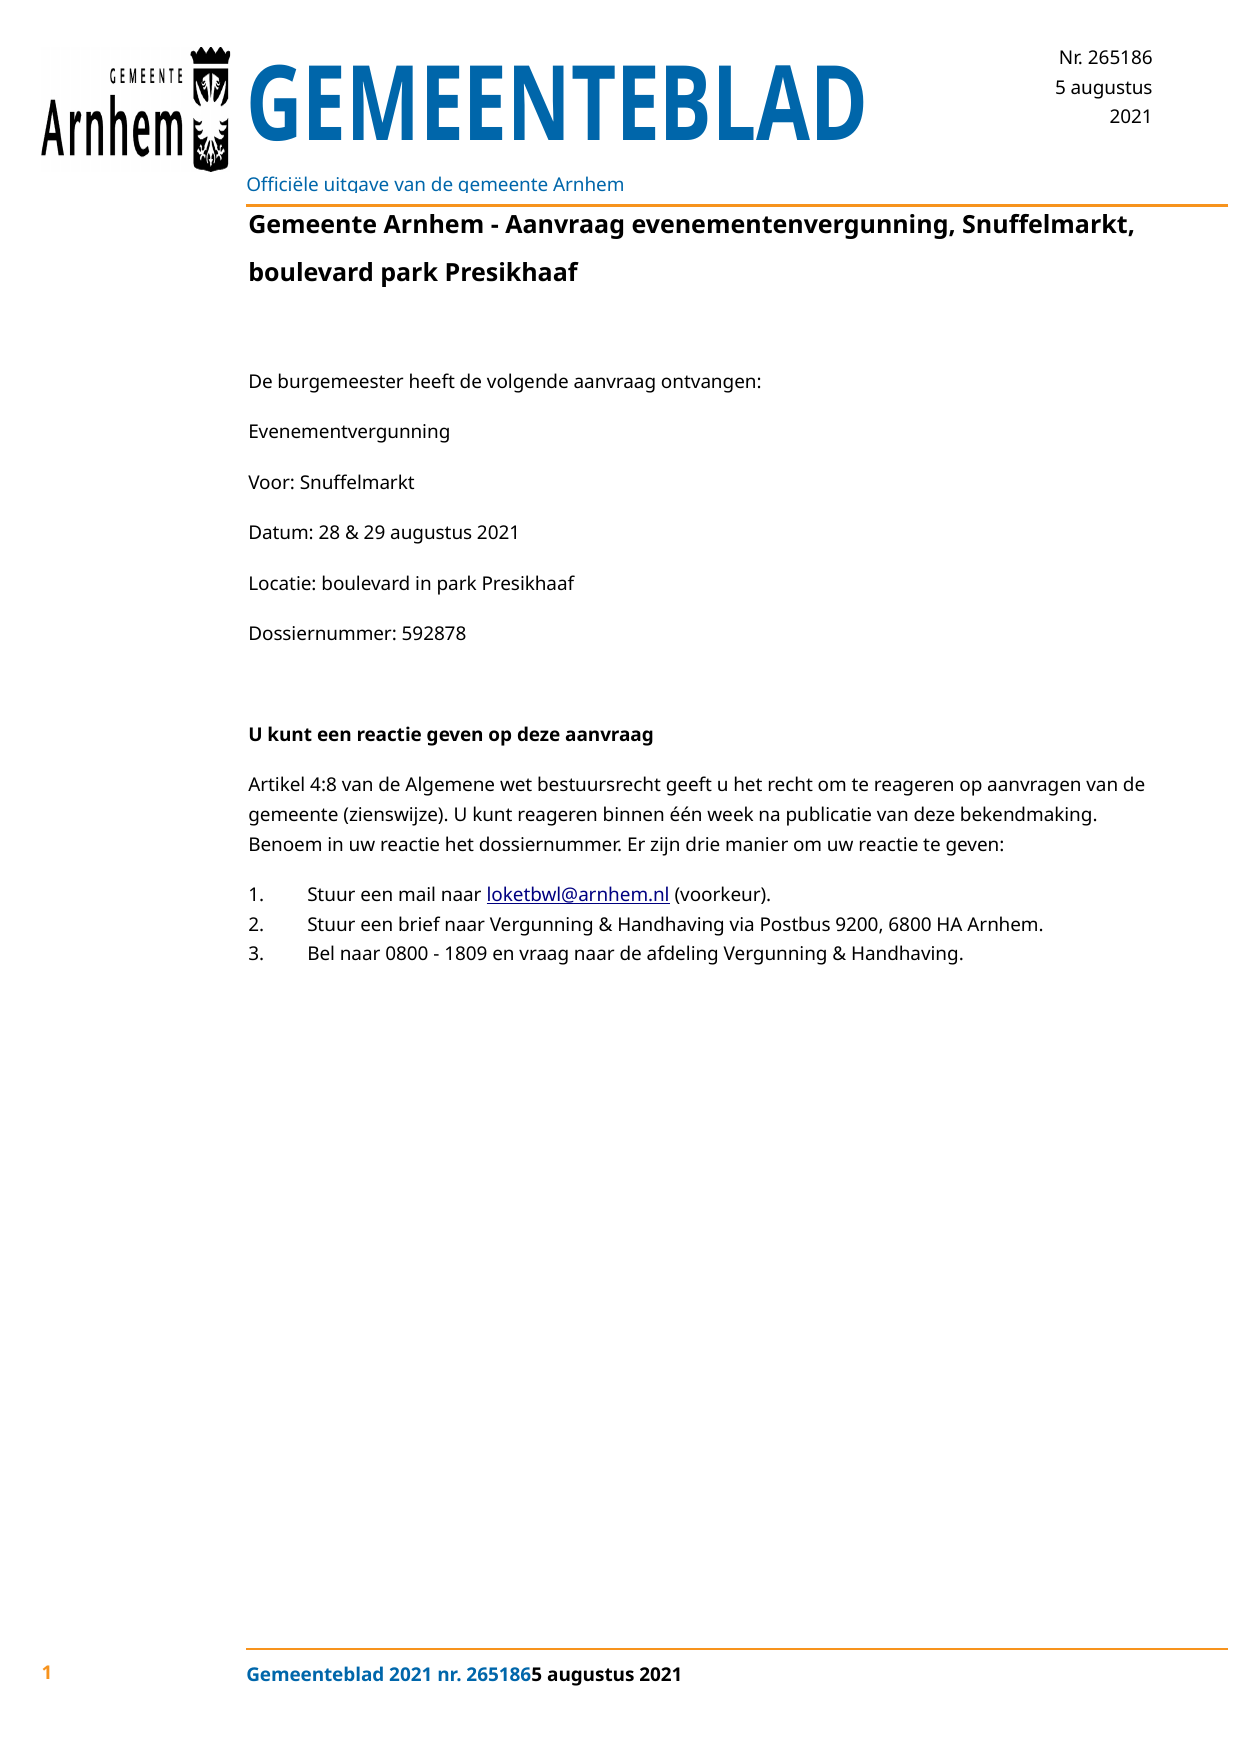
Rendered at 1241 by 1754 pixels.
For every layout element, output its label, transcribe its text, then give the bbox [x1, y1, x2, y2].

text De burgemeester heeft de volgende aanvraag ontvangen: [248, 368, 1152, 394]
text Artikel 4:8 van de Algemene wet bestuursrecht geeft u het recht om te reageren op aanvragen van de gemeente (zienswijze). U kunt reageren binnen één week na publicatie van deze bekendmaking. Benoem in uw reactie het dossiernummer. Er zijn drie manier om uw reactie te geven: [248, 772, 1152, 857]
text Dossiernummer: 592878 [248, 620, 1152, 646]
text Evenementvergunning [248, 419, 1152, 444]
text Locatie: boulevard in park Presikhaaf [248, 570, 1152, 596]
list Stuur een brief naar Vergunning & Handhaving via Postbus 9200, 6800 HA Arnhem. [248, 911, 1152, 937]
text U kunt een reactie geven op deze aanvraag [248, 721, 1152, 747]
list Stuur een mail naar loketbwl@arnhem.nl (voorkeur). [248, 881, 1152, 907]
picture [41, 47, 231, 172]
list Bel naar 0800 - 1809 en vraag naar de afdeling Vergunning & Handhaving. [248, 940, 1152, 966]
text Datum: 28 & 29 augustus 2021 [248, 519, 1152, 545]
text Gemeente Arnhem - Aanvraag evenementenvergunning, Snuffelmarkt, boulevard park Presikhaaf [248, 207, 1152, 288]
text Voor: Snuffelmarkt [248, 469, 1152, 495]
